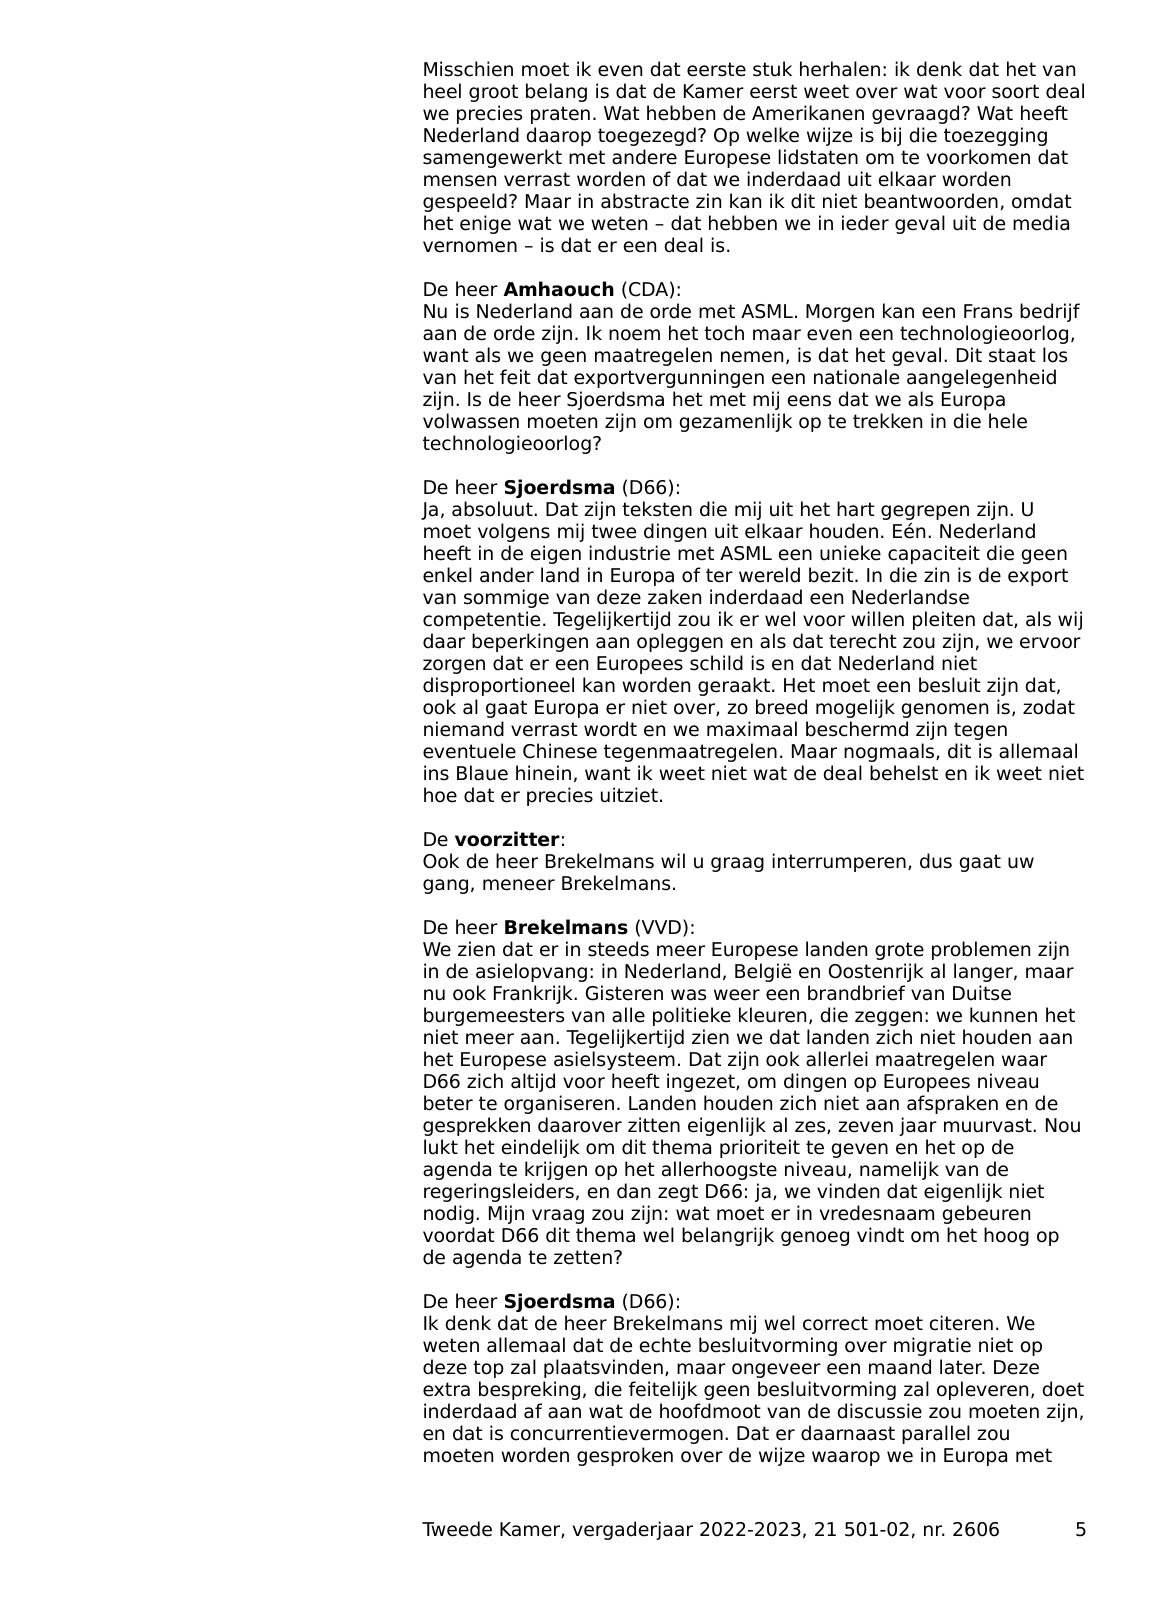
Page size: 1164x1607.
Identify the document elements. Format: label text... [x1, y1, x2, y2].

text We zien dat er in steeds meer Europese landen grote problemen zijn in de asielopvang: in Nederland, België en Oostenrijk al langer, maar nu ook Frankrijk. Gisteren was weer een brandbrief van Duitse burgemeesters van alle politieke kleuren, die zeggen: we kunnen het niet meer aan. Tegelijkertijd zien we dat landen zich niet houden aan het Europese asielsysteem. Dat zijn ook allerlei maatregelen waar D66 zich altijd voor heeft ingezet, om dingen op Europees niveau beter te organiseren. Landen houden zich niet aan afspraken en de gesprekken daarover zitten eigenlijk al zes, zeven jaar muurvast. Nou lukt het eindelijk om dit thema prioriteit te geven en het op de agenda te krijgen op het allerhoogste niveau, namelijk van de regeringsleiders, en dan zegt D66: ja, we vinden dat eigenlijk niet nodig. Mijn vraag zou zijn: wat moet er in vredesnaam gebeuren voordat D66 dit thema wel belangrijk genoeg vindt om het hoog op de agenda te zetten? [422, 939, 1087, 1269]
text De heer Amhaouch (CDA): [422, 279, 1087, 301]
text Ja, absoluut. Dat zijn teksten die mij uit het hart gegrepen zijn. U moet volgens mij twee dingen uit elkaar houden. Eén. Nederland heeft in de eigen industrie met ASML een unieke capaciteit die geen enkel ander land in Europa of ter wereld bezit. In die zin is de export van sommige van deze zaken inderdaad een Nederlandse competentie. Tegelijkertijd zou ik er wel voor willen pleiten dat, als wij daar beperkingen aan opleggen en als dat terecht zou zijn, we ervoor zorgen dat er een Europees schild is en dat Nederland niet disproportioneel kan worden geraakt. Het moet een besluit zijn dat, ook al gaat Europa er niet over, zo breed mogelijk genomen is, zodat niemand verrast wordt en we maximaal beschermd zijn tegen eventuele Chinese tegenmaatregelen. Maar nogmaals, dit is allemaal ins Blaue hinein, want ik weet niet wat de deal behelst en ik weet niet hoe dat er precies uitziet. [422, 499, 1087, 807]
text De heer Sjoerdsma (D66): [422, 477, 1087, 499]
text Ik denk dat de heer Brekelmans mij wel correct moet citeren. We weten allemaal dat de echte besluitvorming over migratie niet op deze top zal plaatsvinden, maar ongeveer een maand later. Deze extra bespreking, die feitelijk geen besluitvorming zal opleveren, doet inderdaad af aan wat de hoofdmoot van de discussie zou moeten zijn, en dat is concurrentievermogen. Dat er daarnaast parallel zou moeten worden gesproken over de wijze waarop we in Europa met [422, 1313, 1087, 1467]
text Misschien moet ik even dat eerste stuk herhalen: ik denk dat het van heel groot belang is dat de Kamer eerst weet over wat voor soort deal we precies praten. Wat hebben de Amerikanen gevraagd? Wat heeft Nederland daarop toegezegd? Op welke wijze is bij die toezegging samengewerkt met andere Europese lidstaten om te voorkomen dat mensen verrast worden of dat we inderdaad uit elkaar worden gespeeld? Maar in abstracte zin kan ik dit niet beantwoorden, omdat het enige wat we weten – dat hebben we in ieder geval uit de media vernomen – is dat er een deal is. [422, 59, 1087, 257]
text De heer Sjoerdsma (D66): [422, 1291, 1087, 1313]
text De voorzitter: [422, 829, 1087, 851]
text Nu is Nederland aan de orde met ASML. Morgen kan een Frans bedrijf aan de orde zijn. Ik noem het toch maar even een technologieoorlog, want als we geen maatregelen nemen, is dat het geval. Dit staat los van het feit dat exportvergunningen een nationale aangelegenheid zijn. Is de heer Sjoerdsma het met mij eens dat we als Europa volwassen moeten zijn om gezamenlijk op te trekken in die hele technologieoorlog? [422, 301, 1087, 455]
text Ook de heer Brekelmans wil u graag interrumperen, dus gaat uw gang, meneer Brekelmans. [422, 851, 1087, 895]
text De heer Brekelmans (VVD): [422, 917, 1087, 939]
